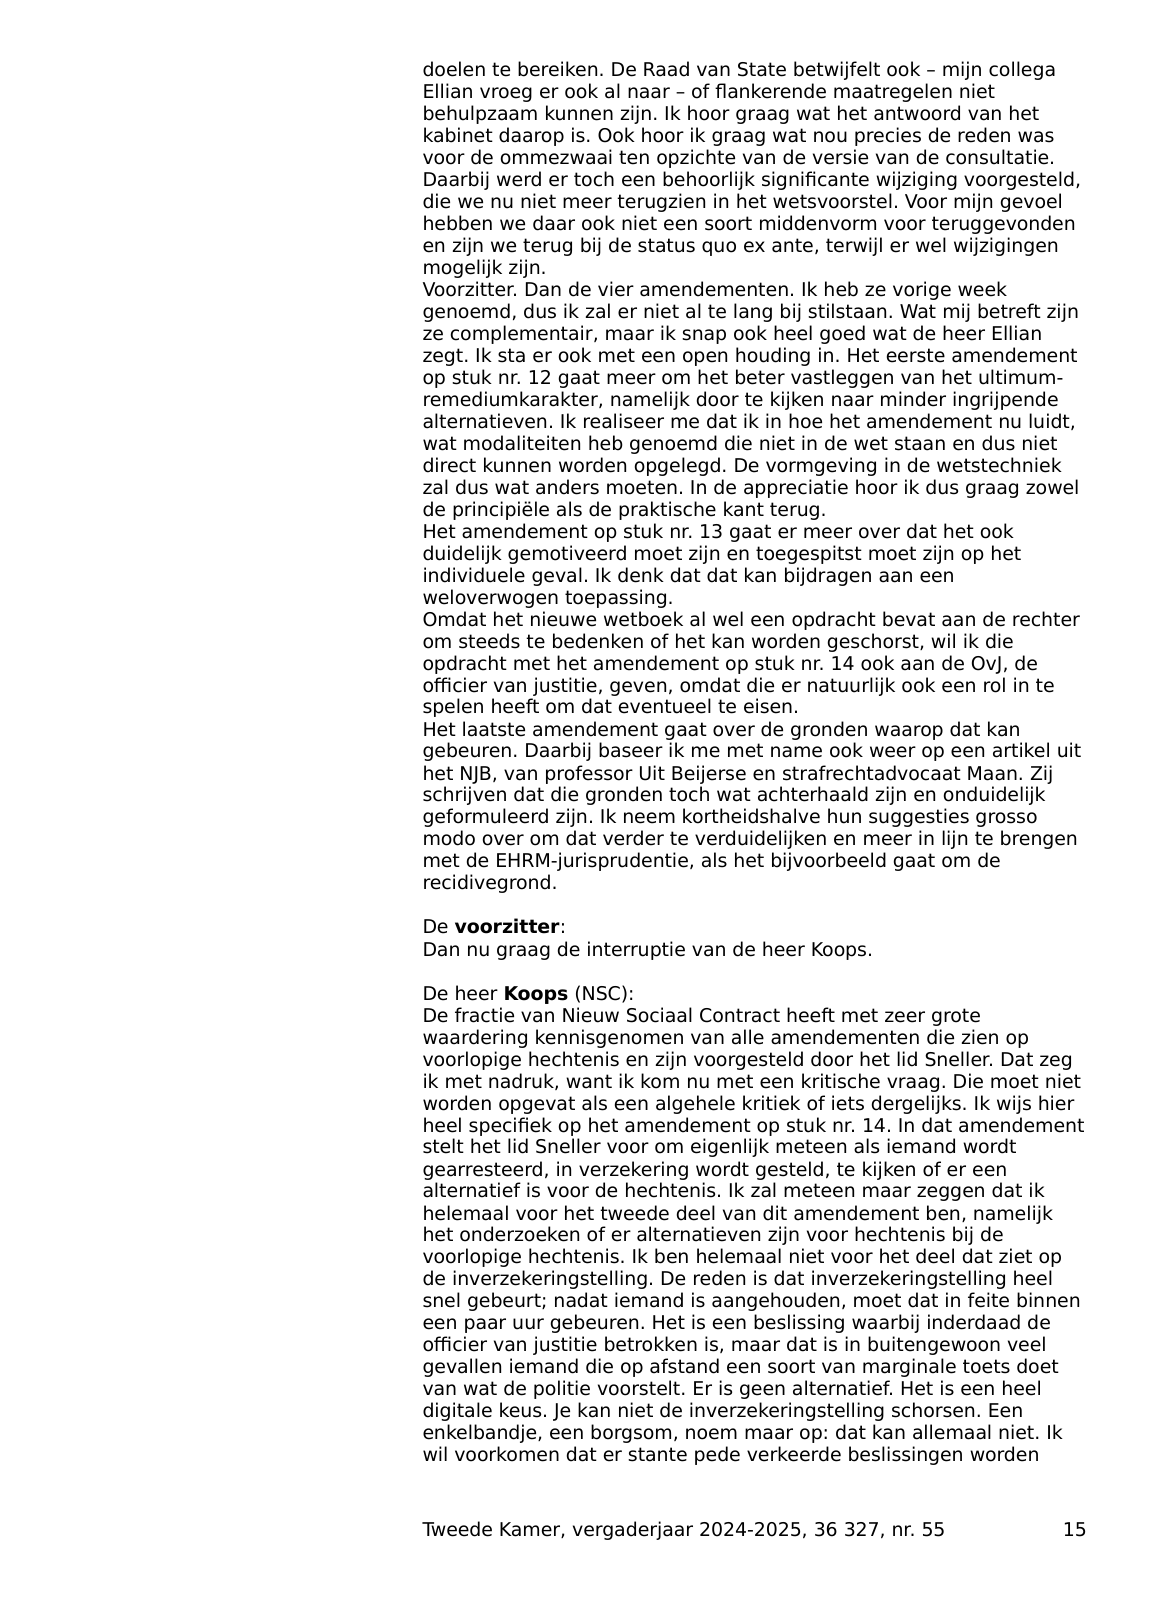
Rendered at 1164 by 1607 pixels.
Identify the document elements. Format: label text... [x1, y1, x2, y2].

text Voorzitter. Dan de vier amendementen. Ik heb ze vorige week genoemd, dus ik zal er niet al te lang bij stilstaan. Wat mij betreft zijn ze complementair, maar ik snap ook heel goed wat de heer Ellian zegt. Ik sta er ook met een open houding in. Het eerste amendement op stuk nr. 12 gaat meer om het beter vastleggen van het ultimum-remediumkarakter, namelijk door te kijken naar minder ingrijpende alternatieven. Ik realiseer me dat ik in hoe het amendement nu luidt, wat modaliteiten heb genoemd die niet in de wet staan en dus niet direct kunnen worden opgelegd. De vormgeving in de wetstechniek zal dus wat anders moeten. In de appreciatie hoor ik dus graag zowel de principiële als de praktische kant terug. [422, 279, 1087, 521]
text Dan nu graag de interruptie van de heer Koops. [422, 938, 1087, 960]
text De heer Koops (NSC): [422, 983, 1087, 1004]
text Omdat het nieuwe wetboek al wel een opdracht bevat aan de rechter om steeds te bedenken of het kan worden geschorst, wil ik die opdracht met het amendement op stuk nr. 14 ook aan de OvJ, de officier van justitie, geven, omdat die er natuurlijk ook een rol in te spelen heeft om dat eventueel te eisen. [422, 608, 1087, 718]
text Het amendement op stuk nr. 13 gaat er meer over dat het ook duidelijk gemotiveerd moet zijn en toegespitst moet zijn op het individuele geval. Ik denk dat dat kan bijdragen aan een weloverwogen toepassing. [422, 521, 1087, 608]
text doelen te bereiken. De Raad van State betwijfelt ook – mijn collega Ellian vroeg er ook al naar – of flankerende maatregelen niet behulpzaam kunnen zijn. Ik hoor graag wat het antwoord van het kabinet daarop is. Ook hoor ik graag wat nou precies de reden was voor de ommezwaai ten opzichte van de versie van de consultatie. Daarbij werd er toch een behoorlijk significante wijziging voorgesteld, die we nu niet meer terugzien in het wetsvoorstel. Voor mijn gevoel hebben we daar ook niet een soort middenvorm voor teruggevonden en zijn we terug bij de status quo ex ante, terwijl er wel wijzigingen mogelijk zijn. [422, 59, 1087, 279]
text Het laatste amendement gaat over de gronden waarop dat kan gebeuren. Daarbij baseer ik me met name ook weer op een artikel uit het NJB, van professor Uit Beijerse en strafrechtadvocaat Maan. Zij schrijven dat die gronden toch wat achterhaald zijn en onduidelijk geformuleerd zijn. Ik neem kortheidshalve hun suggesties grosso modo over om dat verder te verduidelijken en meer in lijn te brengen met de EHRM-jurisprudentie, als het bijvoorbeeld gaat om de recidivegrond. [422, 718, 1087, 894]
text De voorzitter: [422, 916, 1087, 938]
text De fractie van Nieuw Sociaal Contract heeft met zeer grote waardering kennisgenomen van alle amendementen die zien op voorlopige hechtenis en zijn voorgesteld door het lid Sneller. Dat zeg ik met nadruk, want ik kom nu met een kritische vraag. Die moet niet worden opgevat als een algehele kritiek of iets dergelijks. Ik wijs hier heel specifiek op het amendement op stuk nr. 14. In dat amendement stelt het lid Sneller voor om eigenlijk meteen als iemand wordt gearresteerd, in verzekering wordt gesteld, te kijken of er een alternatief is voor de hechtenis. Ik zal meteen maar zeggen dat ik helemaal voor het tweede deel van dit amendement ben, namelijk het onderzoeken of er alternatieven zijn voor hechtenis bij de voorlopige hechtenis. Ik ben helemaal niet voor het deel dat ziet op de inverzekeringstelling. De reden is dat inverzekeringstelling heel snel gebeurt; nadat iemand is aangehouden, moet dat in feite binnen een paar uur gebeuren. Het is een beslissing waarbij inderdaad de officier van justitie betrokken is, maar dat is in buitengewoon veel gevallen iemand die op afstand een soort van marginale toets doet van wat de politie voorstelt. Er is geen alternatief. Het is een heel digitale keus. Je kan niet de inverzekeringstelling schorsen. Een enkelbandje, een borgsom, noem maar op: dat kan allemaal niet. Ik wil voorkomen dat er stante pede verkeerde beslissingen worden [422, 1004, 1087, 1466]
